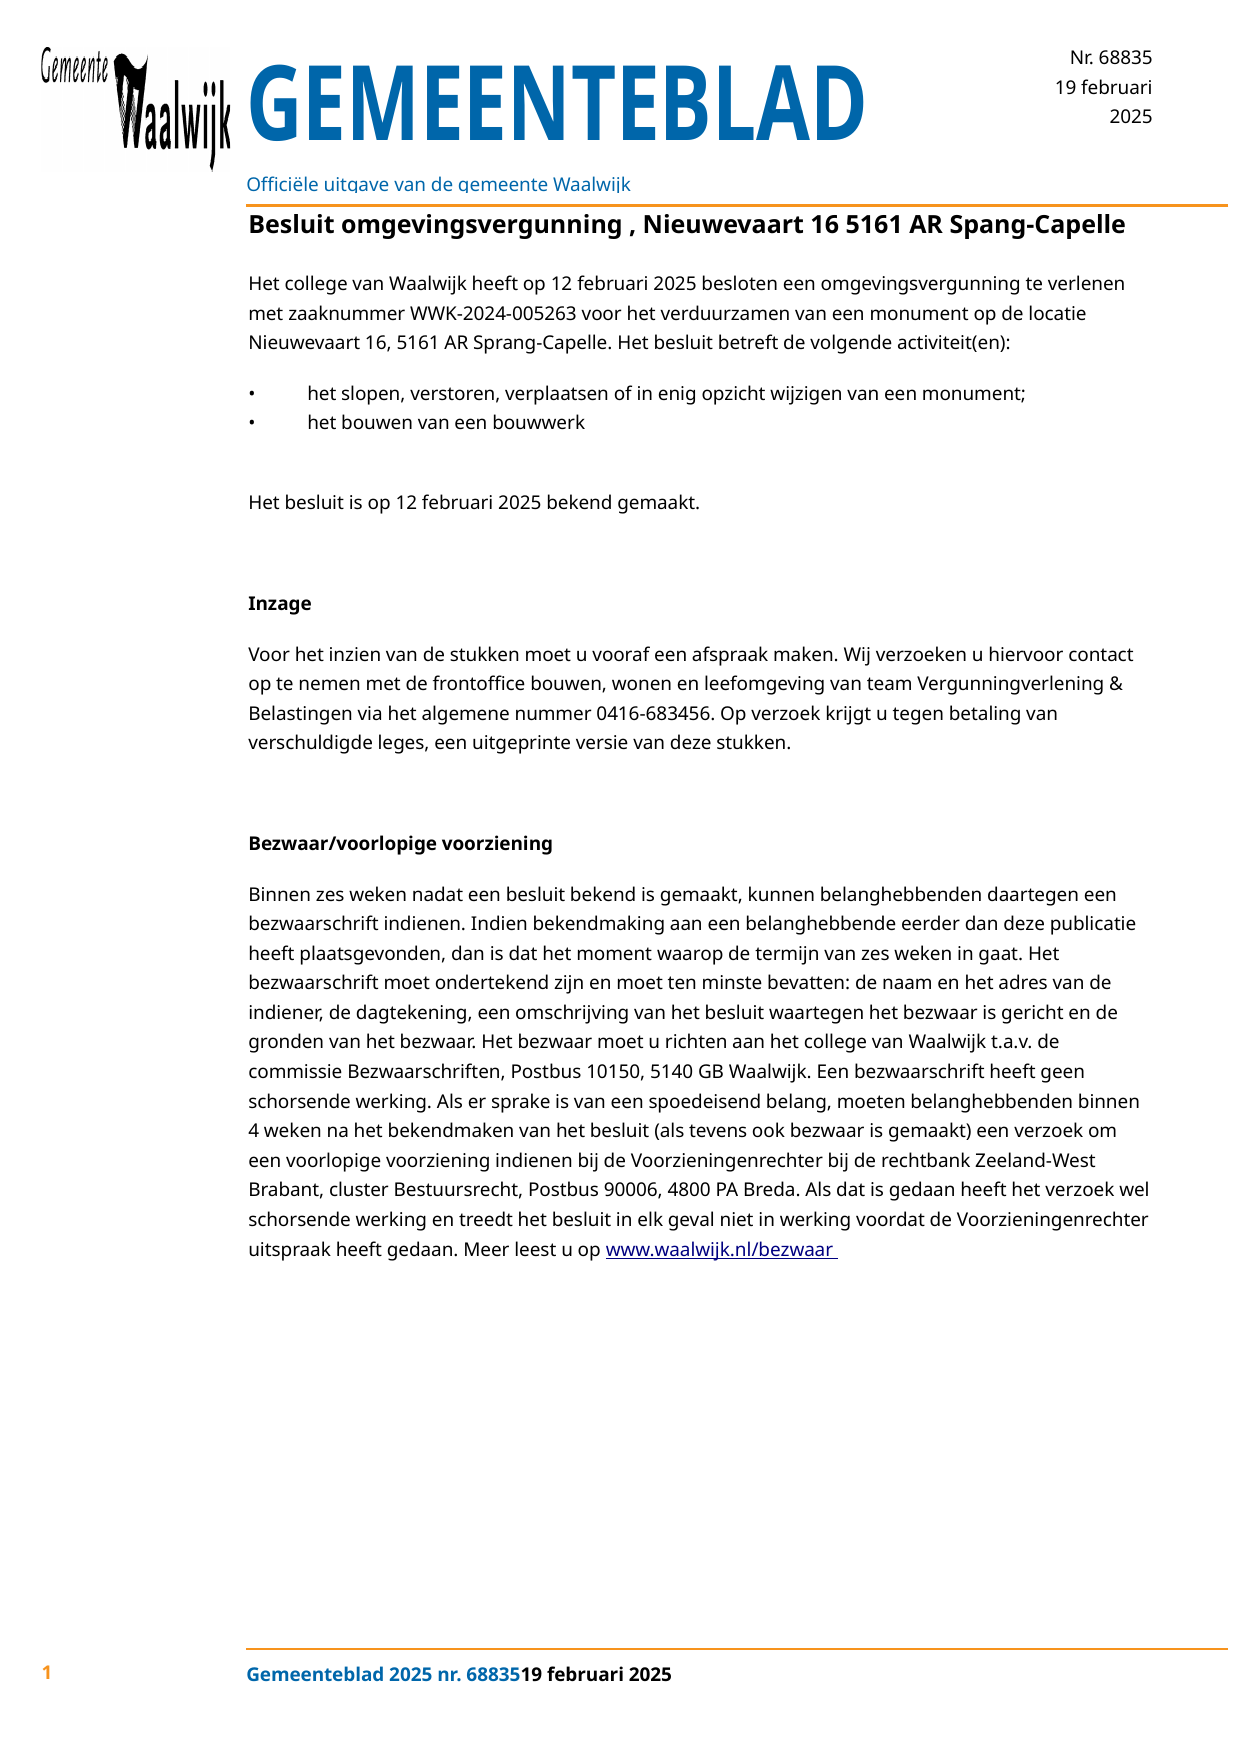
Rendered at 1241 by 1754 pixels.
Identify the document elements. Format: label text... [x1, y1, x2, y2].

text Inzage [248, 590, 1152, 616]
text Voor het inzien van de stukken moet u vooraf een afspraak maken. Wij verzoeken u hiervoor contact op te nemen met de frontoffice bouwen, wonen en leefomgeving van team Vergunningverlening & Belastingen via het algemene nummer 0416-683456. Op verzoek krijgt u tegen betaling van verschuldigde leges, een uitgeprinte versie van deze stukken. [248, 641, 1152, 755]
list het slopen, verstoren, verplaatsen of in enig opzicht wijzigen van een monument; [248, 380, 1152, 406]
text Besluit omgevingsvergunning , Nieuwevaart 16 5161 AR Spang-Capelle [248, 207, 1152, 241]
text Het besluit is op 12 februari 2025 bekend gemaakt. [248, 489, 1152, 515]
text Het college van Waalwijk heeft op 12 februari 2025 besloten een omgevingsvergunning te verlenen met zaaknummer WWK-2024-005263 voor het verduurzamen van een monument op de locatie Nieuwevaart 16, 5161 AR Sprang-Capelle. Het besluit betreft de volgende activiteit(en): [248, 270, 1152, 355]
list het bouwen van een bouwwerk [248, 409, 1152, 435]
picture [41, 47, 231, 172]
text Bezwaar/voorlopige voorziening [248, 830, 1152, 856]
text Binnen zes weken nadat een besluit bekend is gemaakt, kunnen belanghebbenden daartegen een bezwaarschrift indienen. Indien bekendmaking aan een belanghebbende eerder dan deze publicatie heeft plaatsgevonden, dan is dat het moment waarop de termijn van zes weken in gaat. Het bezwaarschrift moet ondertekend zijn en moet ten minste bevatten: de naam en het adres van de indiener, de dagtekening, een omschrijving van het besluit waartegen het bezwaar is gericht en de gronden van het bezwaar. Het bezwaar moet u richten aan het college van Waalwijk t.a.v. de commissie Bezwaarschriften, Postbus 10150, 5140 GB Waalwijk. Een bezwaarschrift heeft geen schorsende werking. Als er sprake is van een spoedeisend belang, moeten belanghebbenden binnen 4 weken na het bekendmaken van het besluit (als tevens ook bezwaar is gemaakt) een verzoek om een voorlopige voorziening indienen bij de Voorzieningenrechter bij de rechtbank Zeeland-West Brabant, cluster Bestuursrecht, Postbus 90006, 4800 PA Breda. Als dat is gedaan heeft het verzoek wel schorsende werking en treedt het besluit in elk geval niet in werking voordat de Voorzieningenrechter uitspraak heeft gedaan. Meer leest u op www.waalwijk.nl/bezwaar [248, 881, 1152, 1261]
